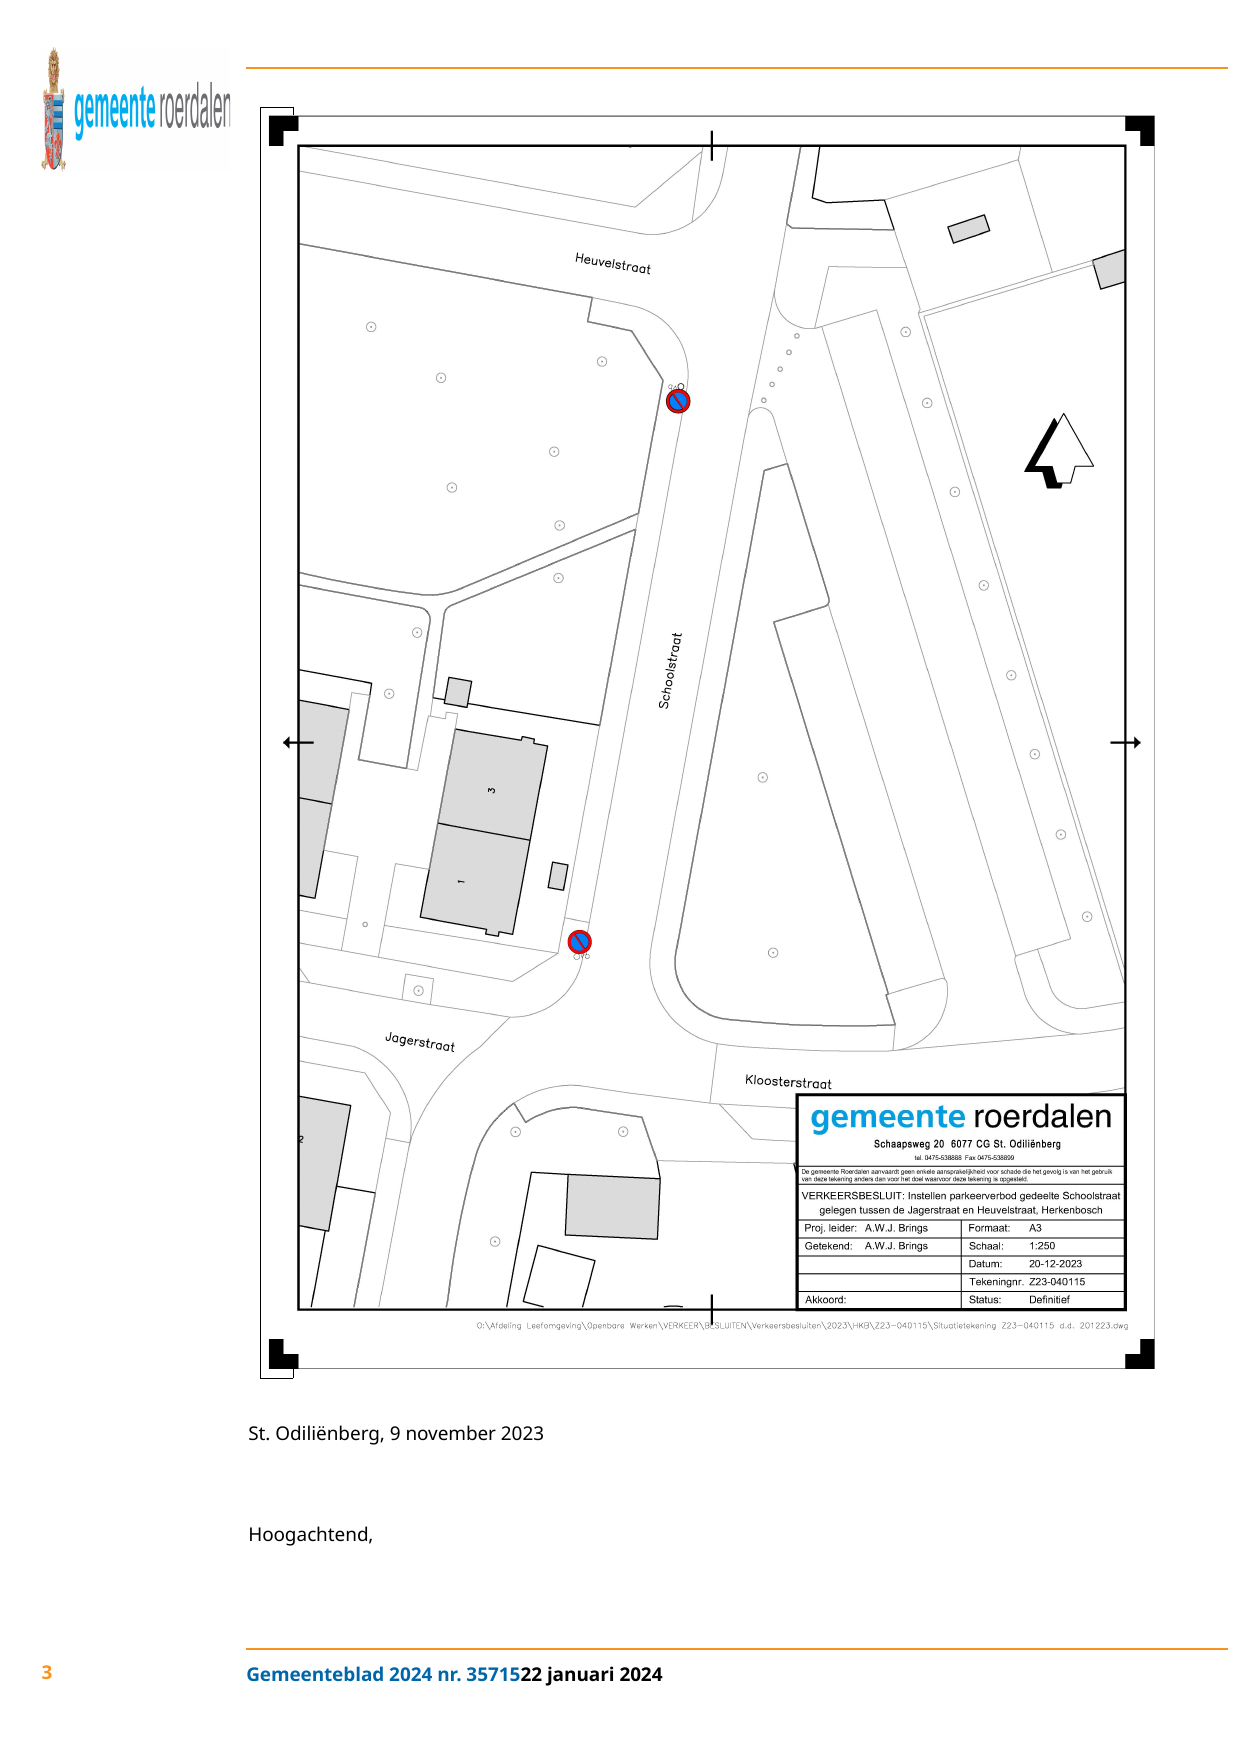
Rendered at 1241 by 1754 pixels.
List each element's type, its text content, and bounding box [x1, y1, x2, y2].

picture [268, 115, 1155, 1369]
text St. Odiliënberg, 9 november 2023 [248, 1420, 1152, 1446]
picture [41, 47, 231, 172]
text Hoogachtend, [248, 1521, 1152, 1546]
